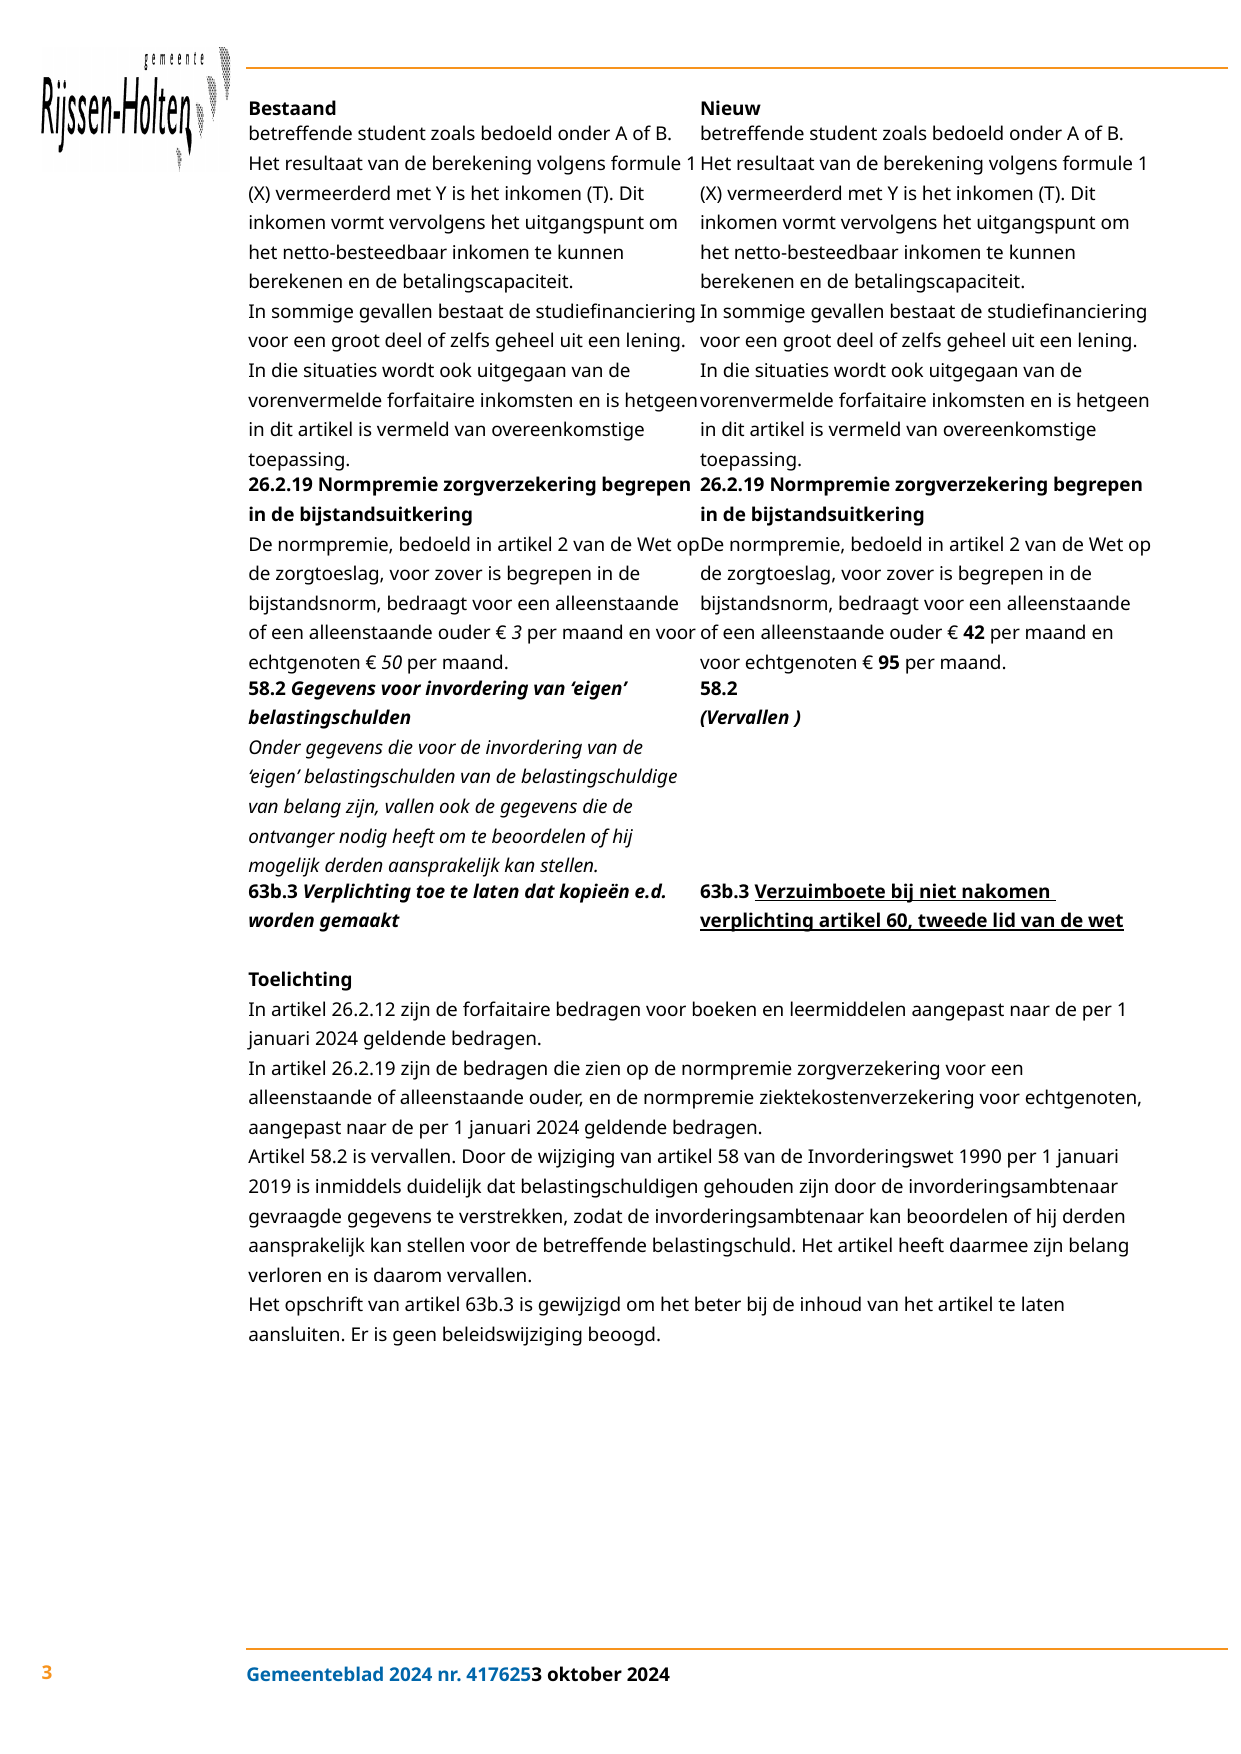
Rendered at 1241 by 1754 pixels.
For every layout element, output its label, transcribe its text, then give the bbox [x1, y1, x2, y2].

text Toelichting [248, 966, 1152, 992]
table_cell betreffende student zoals bedoeld onder A of B. Het resultaat van de berekening volgens formule 1 (X) vermeerderd met Y is het inkomen (T). Dit inkomen vormt vervolgens het uitgangspunt om het netto-besteedbaar inkomen te kunnen berekenen en de betalingscapaciteit. In sommige gevallen bestaat de studiefinanciering voor een groot deel of zelfs geheel uit een lening. In die situaties wordt ook uitgegaan van de vorenvermelde forfaitaire inkomsten en is hetgeen in dit artikel is vermeld van overeenkomstige toepassing. [700, 121, 1152, 472]
text Het opschrift van artikel 63b.3 is gewijzigd om het beter bij de inhoud van het artikel te laten aansluiten. Er is geen beleidswijziging beoogd. [248, 1292, 1152, 1347]
picture [41, 47, 231, 172]
table_cell 58.2 Gegevens voor invordering van ‘eigen’ belastingschulden Onder gegevens die voor de invordering van de ‘eigen’ belastingschulden van de belastingschuldige van belang zijn, vallen ook de gegevens die de ontvanger nodig heeft om te beoordelen of hij mogelijk derden aansprakelijk kan stellen. [248, 675, 700, 878]
table_header Nieuw [700, 95, 1152, 121]
text In artikel 26.2.12 zijn de forfaitaire bedragen voor boeken en leermiddelen aangepast naar de per 1 januari 2024 geldende bedragen. [248, 996, 1152, 1051]
text Artikel 58.2 is vervallen. Door de wijziging van artikel 58 van de Invorderingswet 1990 per 1 januari 2019 is inmiddels duidelijk dat belastingschuldigen gehouden zijn door de invorderingsambtenaar gevraagde gegevens te verstrekken, zodat de invorderingsambtenaar kan beoordelen of hij derden aansprakelijk kan stellen voor de betreffende belastingschuld. Het artikel heeft daarmee zijn belang verloren en is daarom vervallen. [248, 1144, 1152, 1288]
text In artikel 26.2.19 zijn de bedragen die zien op de normpremie zorgverzekering voor een alleenstaande of alleenstaande ouder, en de normpremie ziektekostenverzekering voor echtgenoten, aangepast naar de per 1 januari 2024 geldende bedragen. [248, 1055, 1152, 1140]
table_header Bestaand [248, 95, 700, 121]
table_cell 26.2.19 Normpremie zorgverzekering begrepen in de bijstandsuitkering De normpremie, bedoeld in artikel 2 van de Wet op de zorgtoeslag, voor zover is begrepen in de bijstandsnorm, bedraagt voor een alleenstaande of een alleenstaande ouder € 3 per maand en voor echtgenoten € 50 per maand. [248, 472, 700, 675]
table_cell 58.2 (Vervallen ) [700, 675, 1152, 878]
table_cell 63b.3 Verzuimboete bij niet nakomen verplichting artikel 60, tweede lid van de wet [700, 878, 1152, 933]
table_cell 26.2.19 Normpremie zorgverzekering begrepen in de bijstandsuitkering De normpremie, bedoeld in artikel 2 van de Wet op de zorgtoeslag, voor zover is begrepen in de bijstandsnorm, bedraagt voor een alleenstaande of een alleenstaande ouder € 42 per maand en voor echtgenoten € 95 per maand. [700, 472, 1152, 675]
table_cell betreffende student zoals bedoeld onder A of B. Het resultaat van de berekening volgens formule 1 (X) vermeerderd met Y is het inkomen (T). Dit inkomen vormt vervolgens het uitgangspunt om het netto-besteedbaar inkomen te kunnen berekenen en de betalingscapaciteit. In sommige gevallen bestaat de studiefinanciering voor een groot deel of zelfs geheel uit een lening. In die situaties wordt ook uitgegaan van de vorenvermelde forfaitaire inkomsten en is hetgeen in dit artikel is vermeld van overeenkomstige toepassing. [248, 121, 700, 472]
table_cell 63b.3 Verplichting toe te laten dat kopieën e.d. worden gemaakt [248, 878, 700, 933]
